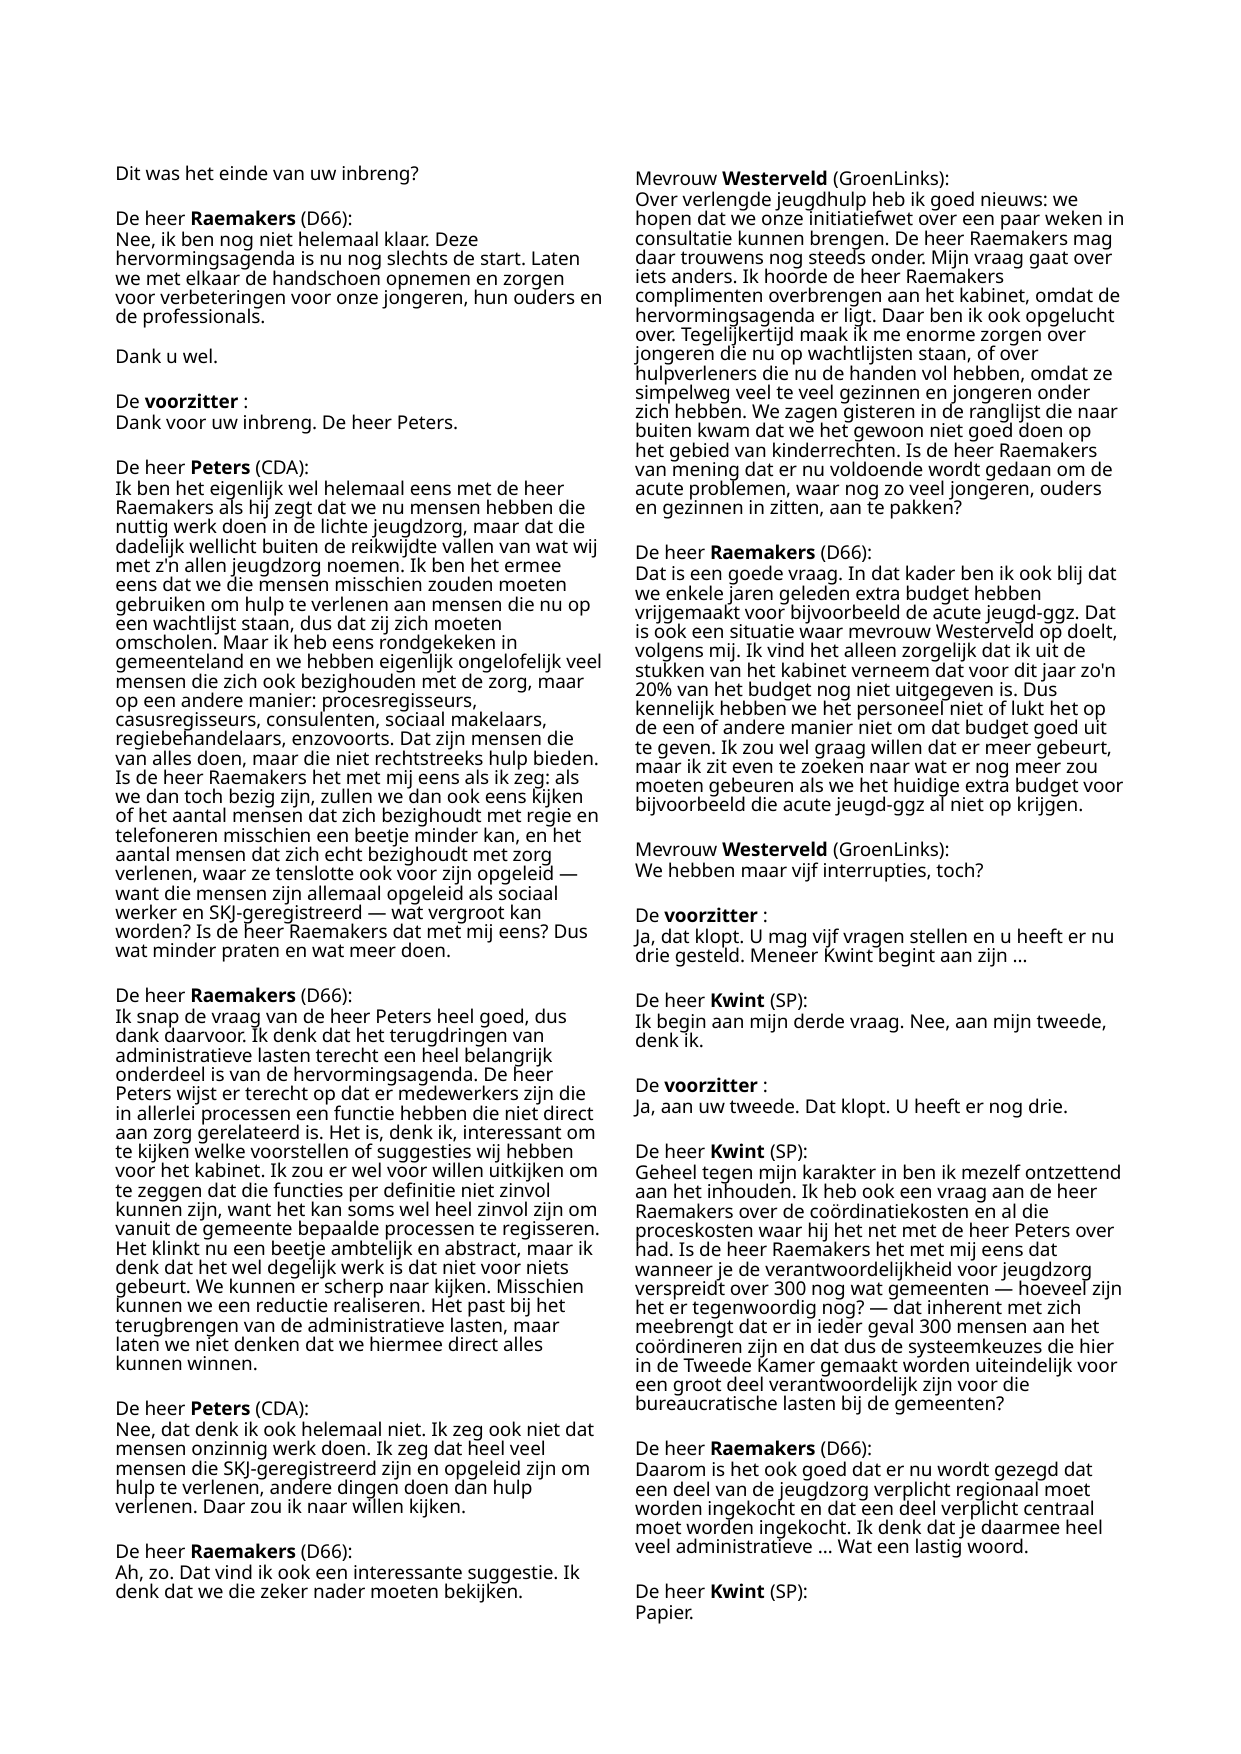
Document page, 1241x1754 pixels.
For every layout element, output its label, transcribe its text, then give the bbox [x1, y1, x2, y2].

text Dank voor uw inbreng. De heer Peters. [115, 414, 605, 433]
text De voorzitter : [115, 388, 605, 414]
text De heer Kwint (SP): [635, 1138, 1125, 1164]
text Mevrouw Westerveld (GroenLinks): [635, 165, 1125, 191]
text De voorzitter : [635, 1073, 1125, 1098]
text Daarom is het ook goed dat er nu wordt gezegd dat een deel van de jeugdzorg verplicht regionaal moet worden ingekocht en dat een deel verplicht centraal moet worden ingekocht. Ik denk dat je daarmee heel veel administratieve … Wat een lastig woord. [635, 1461, 1125, 1558]
text Over verlengde jeugdhulp heb ik goed nieuws: we hopen dat we onze initiatiefwet over een paar weken in consultatie kunnen brengen. De heer Raemakers mag daar trouwens nog steeds onder. Mijn vraag gaat over iets anders. Ik hoorde de heer Raemakers complimenten overbrengen aan het kabinet, omdat de hervormingsagenda er ligt. Daar ben ik ook opgelucht over. Tegelijkertijd maak ik me enorme zorgen over jongeren die nu op wachtlijsten staan, of over hulpverleners die nu de handen vol hebben, omdat ze simpelweg veel te veel gezinnen en jongeren onder zich hebben. We zagen gisteren in de ranglijst die naar buiten kwam dat we het gewoon niet goed doen op het gebied van kinderrechten. Is de heer Raemakers van mening dat er nu voldoende wordt gedaan om de acute problemen, waar nog zo veel jongeren, ouders en gezinnen in zitten, aan te pakken? [635, 191, 1125, 519]
text Dit was het einde van uw inbreng? [115, 165, 605, 184]
text Ik snap de vraag van de heer Peters heel goed, dus dank daarvoor. Ik denk dat het terugdringen van administratieve lasten terecht een heel belangrijk onderdeel is van de hervormingsagenda. De heer Peters wijst er terecht op dat er medewerkers zijn die in allerlei processen een functie hebben die niet direct aan zorg gerelateerd is. Het is, denk ik, interessant om te kijken welke voorstellen of suggesties wij hebben voor het kabinet. Ik zou er wel voor willen uitkijken om te zeggen dat die functies per definitie niet zinvol kunnen zijn, want het kan soms wel heel zinvol zijn om vanuit de gemeente bepaalde processen te regisseren. Het klinkt nu een beetje ambtelijk en abstract, maar ik denk dat het wel degelijk werk is dat niet voor niets gebeurt. We kunnen er scherp naar kijken. Misschien kunnen we een reductie realiseren. Het past bij het terugbrengen van de administratieve lasten, maar laten we niet denken dat we hiermee direct alles kunnen winnen. [115, 1008, 605, 1374]
text Ja, aan uw tweede. Dat klopt. U heeft er nog drie. [635, 1098, 1125, 1118]
text De heer Peters (CDA): [115, 1395, 605, 1421]
text Geheel tegen mijn karakter in ben ik mezelf ontzettend aan het inhouden. Ik heb ook een vraag aan de heer Raemakers over de coördinatiekosten en al die proceskosten waar hij het net met de heer Peters over had. Is de heer Raemakers het met mij eens dat wanneer je de verantwoordelijkheid voor jeugdzorg verspreidt over 300 nog wat gemeenten — hoeveel zijn het er tegenwoordig nog? — dat inherent met zich meebrengt dat er in ieder geval 300 mensen aan het coördineren zijn en dat dus de systeemkeuzes die hier in de Tweede Kamer gemaakt worden uiteindelijk voor een groot deel verantwoordelijk zijn voor die bureaucratische lasten bij de gemeenten? [635, 1164, 1125, 1415]
text De heer Raemakers (D66): [115, 982, 605, 1008]
text De heer Raemakers (D66): [115, 205, 605, 231]
text Nee, ik ben nog niet helemaal klaar. Deze hervormingsagenda is nu nog slechts de start. Laten we met elkaar de handschoen opnemen en zorgen voor verbeteringen voor onze jongeren, hun ouders en de professionals. [115, 231, 605, 327]
text Papier. [635, 1604, 1125, 1623]
text Ah, zo. Dat vind ik ook een interessante suggestie. Ik denk dat we die zeker nader moeten bekijken. [115, 1564, 605, 1602]
text De heer Raemakers (D66): [635, 539, 1125, 565]
text Dank u wel. [115, 348, 605, 367]
text De voorzitter : [635, 902, 1125, 928]
text Mevrouw Westerveld (GroenLinks): [635, 837, 1125, 862]
text De heer Kwint (SP): [635, 987, 1125, 1013]
text We hebben maar vijf interrupties, toch? [635, 862, 1125, 882]
text De heer Peters (CDA): [115, 454, 605, 480]
text Ja, dat klopt. U mag vijf vragen stellen en u heeft er nu drie gesteld. Meneer Kwint begint aan zijn … [635, 928, 1125, 967]
text Ik begin aan mijn derde vraag. Nee, aan mijn tweede, denk ik. [635, 1013, 1125, 1052]
text Dat is een goede vraag. In dat kader ben ik ook blij dat we enkele jaren geleden extra budget hebben vrijgemaakt voor bijvoorbeeld de acute jeugd-ggz. Dat is ook een situatie waar mevrouw Westerveld op doelt, volgens mij. Ik vind het alleen zorgelijk dat ik uit de stukken van het kabinet verneem dat voor dit jaar zo'n 20% van het budget nog niet uitgegeven is. Dus kennelijk hebben we het personeel niet of lukt het op de een of andere manier niet om dat budget goed uit te geven. Ik zou wel graag willen dat er meer gebeurt, maar ik zit even te zoeken naar wat er nog meer zou moeten gebeuren als we het huidige extra budget voor bijvoorbeeld die acute jeugd-ggz al niet op krijgen. [635, 565, 1125, 816]
text De heer Raemakers (D66): [115, 1538, 605, 1564]
text De heer Kwint (SP): [635, 1578, 1125, 1604]
text Nee, dat denk ik ook helemaal niet. Ik zeg ook niet dat mensen onzinnig werk doen. Ik zeg dat heel veel mensen die SKJ-geregistreerd zijn en opgeleid zijn om hulp te verlenen, andere dingen doen dan hulp verlenen. Daar zou ik naar willen kijken. [115, 1421, 605, 1517]
text Ik ben het eigenlijk wel helemaal eens met de heer Raemakers als hij zegt dat we nu mensen hebben die nuttig werk doen in de lichte jeugdzorg, maar dat die dadelijk wellicht buiten de reikwijdte vallen van wat wij met z'n allen jeugdzorg noemen. Ik ben het ermee eens dat we die mensen misschien zouden moeten gebruiken om hulp te verlenen aan mensen die nu op een wachtlijst staan, dus dat zij zich moeten omscholen. Maar ik heb eens rondgekeken in gemeenteland en we hebben eigenlijk ongelofelijk veel mensen die zich ook bezighouden met de zorg, maar op een andere manier: procesregisseurs, casusregisseurs, consulenten, sociaal makelaars, regiebehandelaars, enzovoorts. Dat zijn mensen die van alles doen, maar die niet rechtstreeks hulp bieden. Is de heer Raemakers het met mij eens als ik zeg: als we dan toch bezig zijn, zullen we dan ook eens kijken of het aantal mensen dat zich bezighoudt met regie en telefoneren misschien een beetje minder kan, en het aantal mensen dat zich echt bezighoudt met zorg verlenen, waar ze tenslotte ook voor zijn opgeleid — want die mensen zijn allemaal opgeleid als sociaal werker en SKJ-geregistreerd — wat vergroot kan worden? Is de heer Raemakers dat met mij eens? Dus wat minder praten en wat meer doen. [115, 480, 605, 962]
text De heer Raemakers (D66): [635, 1436, 1125, 1461]
